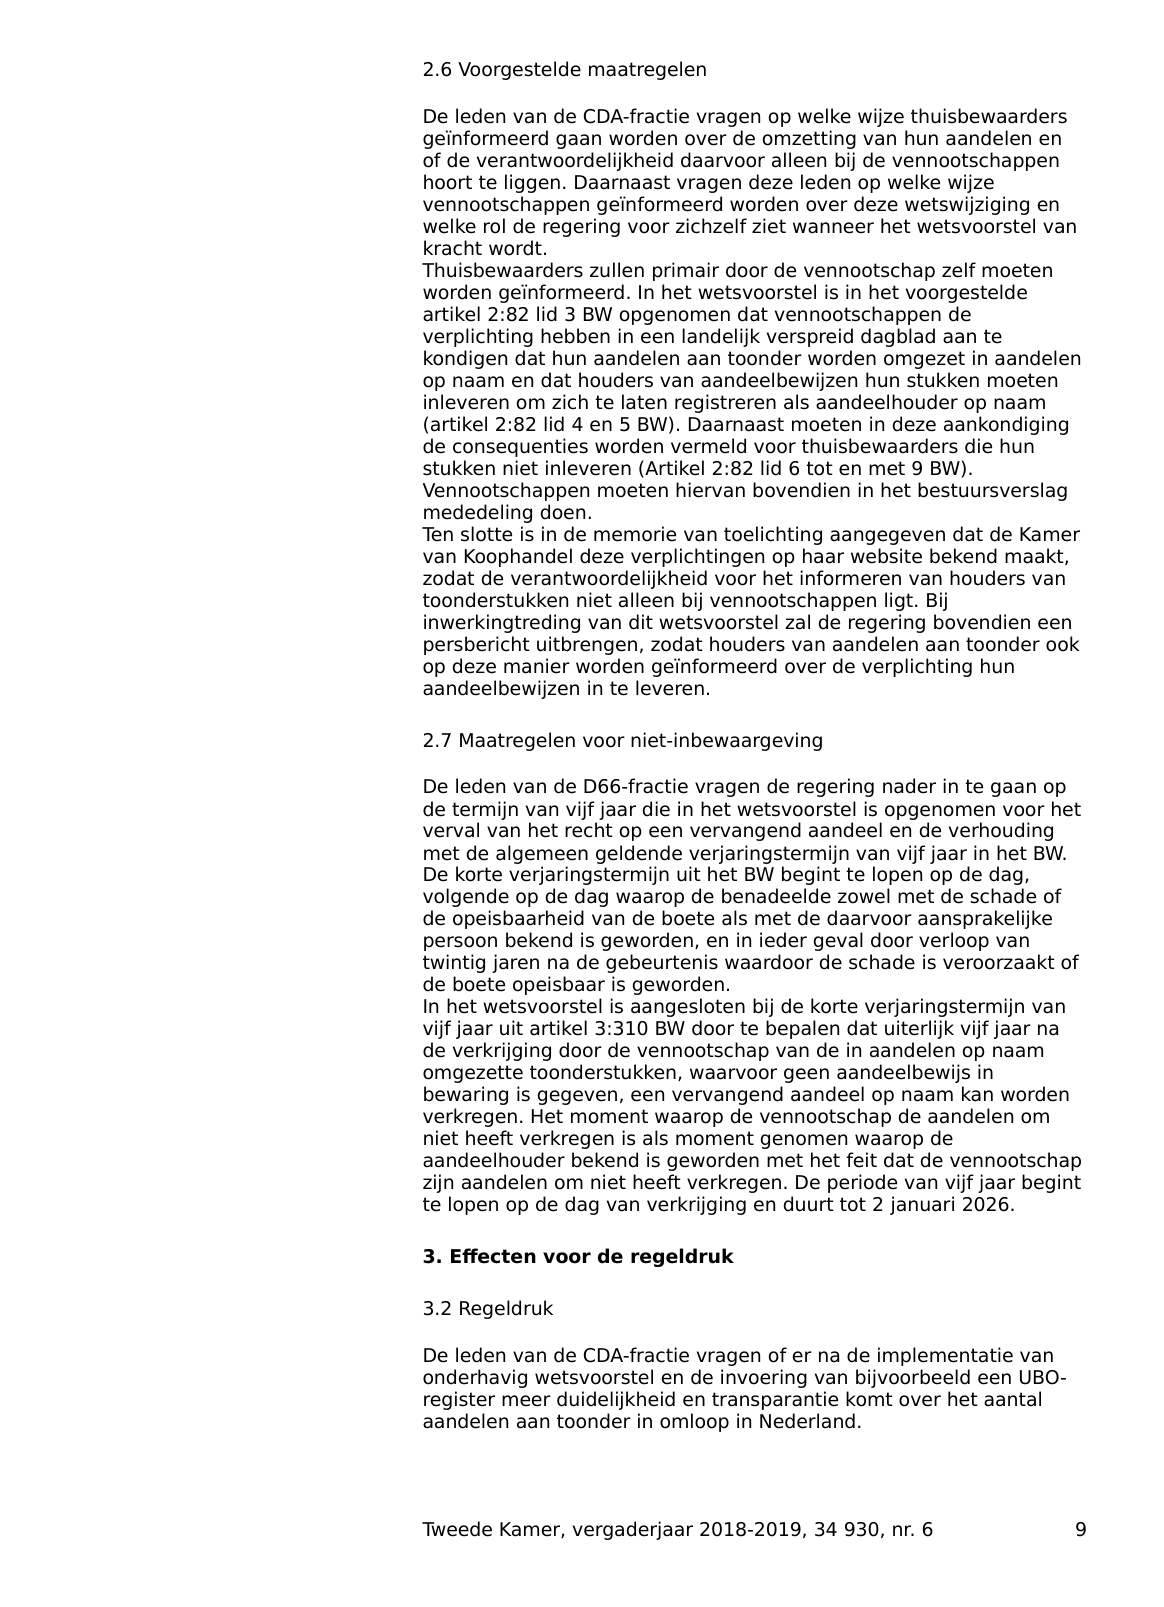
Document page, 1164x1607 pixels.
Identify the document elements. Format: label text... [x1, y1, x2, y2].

text De leden van de D66-fractie vragen de regering nader in te gaan op de termijn van vijf jaar die in het wetsvoorstel is opgenomen voor het verval van het recht op een vervangend aandeel en de verhouding met de algemeen geldende verjaringstermijn van vijf jaar in het BW. De korte verjaringstermijn uit het BW begint te lopen op de dag, volgende op de dag waarop de benadeelde zowel met de schade of de opeisbaarheid van de boete als met de daarvoor aansprakelijke persoon bekend is geworden, en in ieder geval door verloop van twintig jaren na de gebeurtenis waardoor de schade is veroorzaakt of de boete opeisbaar is geworden. [422, 776, 1087, 996]
subtitle 2.7 Maatregelen voor niet-inbewaargeving [422, 729, 1087, 751]
text Thuisbewaarders zullen primair door de vennootschap zelf moeten worden geïnformeerd. In het wetsvoorstel is in het voorgestelde artikel 2:82 lid 3 BW opgenomen dat vennootschappen de verplichting hebben in een landelijk verspreid dagblad aan te kondigen dat hun aandelen aan toonder worden omgezet in aandelen op naam en dat houders van aandeelbewijzen hun stukken moeten inleveren om zich te laten registreren als aandeelhouder op naam (artikel 2:82 lid 4 en 5 BW). Daarnaast moeten in deze aankondiging de consequenties worden vermeld voor thuisbewaarders die hun stukken niet inleveren (Artikel 2:82 lid 6 tot en met 9 BW). Vennootschappen moeten hiervan bovendien in het bestuursverslag mededeling doen. [422, 260, 1087, 524]
text De leden van de CDA-fractie vragen op welke wijze thuisbewaarders geïnformeerd gaan worden over de omzetting van hun aandelen en of de verantwoordelijkheid daarvoor alleen bij de vennootschappen hoort te liggen. Daarnaast vragen deze leden op welke wijze vennootschappen geïnformeerd worden over deze wetswijziging en welke rol de regering voor zichzelf ziet wanneer het wetsvoorstel van kracht wordt. [422, 106, 1087, 260]
text In het wetsvoorstel is aangesloten bij de korte verjaringstermijn van vijf jaar uit artikel 3:310 BW door te bepalen dat uiterlijk vijf jaar na de verkrijging door de vennootschap van de in aandelen op naam omgezette toonderstukken, waarvoor geen aandeelbewijs in bewaring is gegeven, een vervangend aandeel op naam kan worden verkregen. Het moment waarop de vennootschap de aandelen om niet heeft verkregen is als moment genomen waarop de aandeelhouder bekend is geworden met het feit dat de vennootschap zijn aandelen om niet heeft verkregen. De periode van vijf jaar begint te lopen op de dag van verkrijging en duurt tot 2 januari 2026. [422, 996, 1087, 1216]
subtitle 3. Effecten voor de regeldruk [422, 1246, 1087, 1268]
subtitle 2.6 Voorgestelde maatregelen [422, 59, 1087, 81]
subtitle 3.2 Regeldruk [422, 1298, 1087, 1320]
text Ten slotte is in de memorie van toelichting aangegeven dat de Kamer van Koophandel deze verplichtingen op haar website bekend maakt, zodat de verantwoordelijkheid voor het informeren van houders van toonderstukken niet alleen bij vennootschappen ligt. Bij inwerkingtreding van dit wetsvoorstel zal de regering bovendien een persbericht uitbrengen, zodat houders van aandelen aan toonder ook op deze manier worden geïnformeerd over de verplichting hun aandeelbewijzen in te leveren. [422, 524, 1087, 699]
text De leden van de CDA-fractie vragen of er na de implementatie van onderhavig wetsvoorstel en de invoering van bijvoorbeeld een UBO-register meer duidelijkheid en transparantie komt over het aantal aandelen aan toonder in omloop in Nederland. [422, 1345, 1087, 1433]
